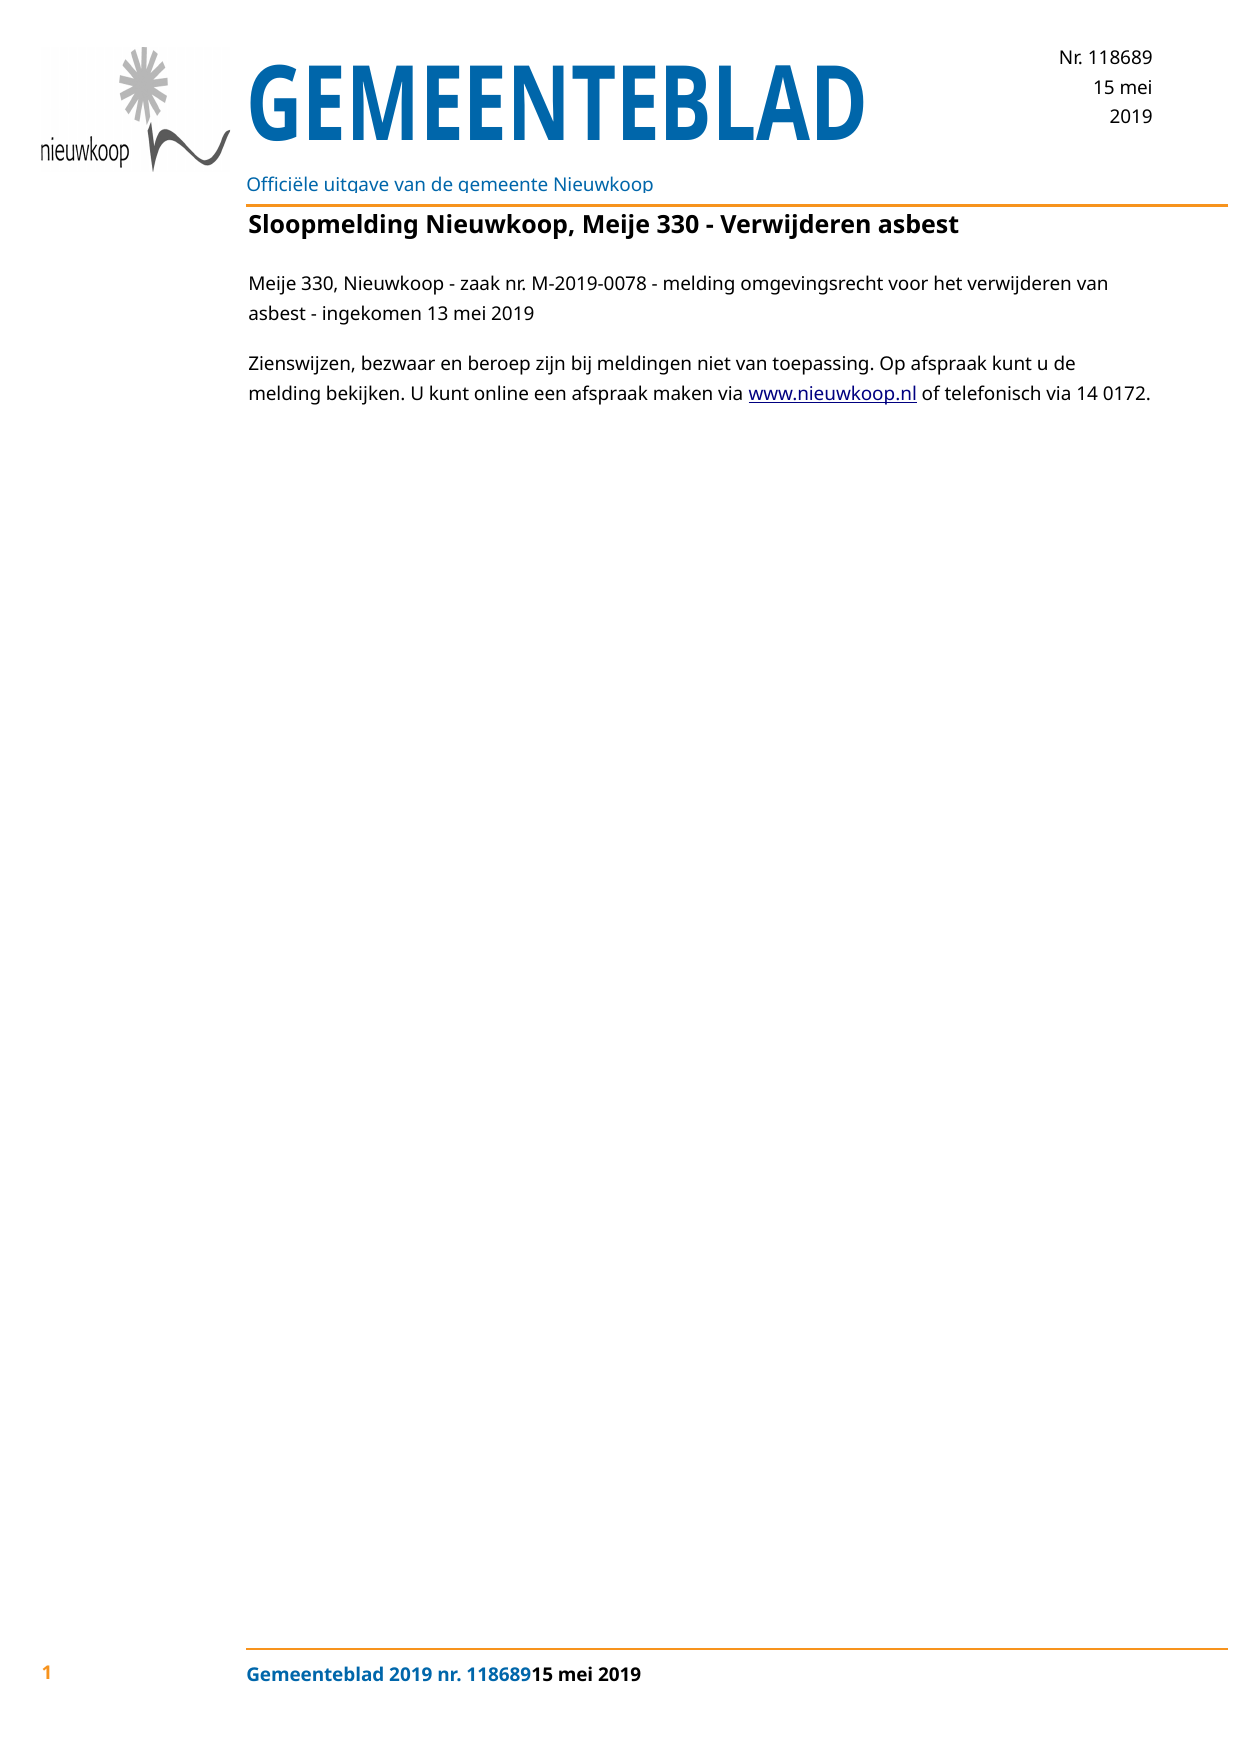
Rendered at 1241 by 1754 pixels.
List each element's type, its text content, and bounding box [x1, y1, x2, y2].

picture [41, 47, 231, 172]
text Meije 330, Nieuwkoop - zaak nr. M-2019-0078 - melding omgevingsrecht voor het verwijderen van asbest - ingekomen 13 mei 2019 [248, 270, 1152, 326]
text Sloopmelding Nieuwkoop, Meije 330 - Verwijderen asbest [248, 207, 1152, 241]
text Zienswijzen, bezwaar en beroep zijn bij meldingen niet van toepassing. Op afspraak kunt u de melding bekijken. U kunt online een afspraak maken via www.nieuwkoop.nl of telefonisch via 14 0172. [248, 350, 1152, 406]
